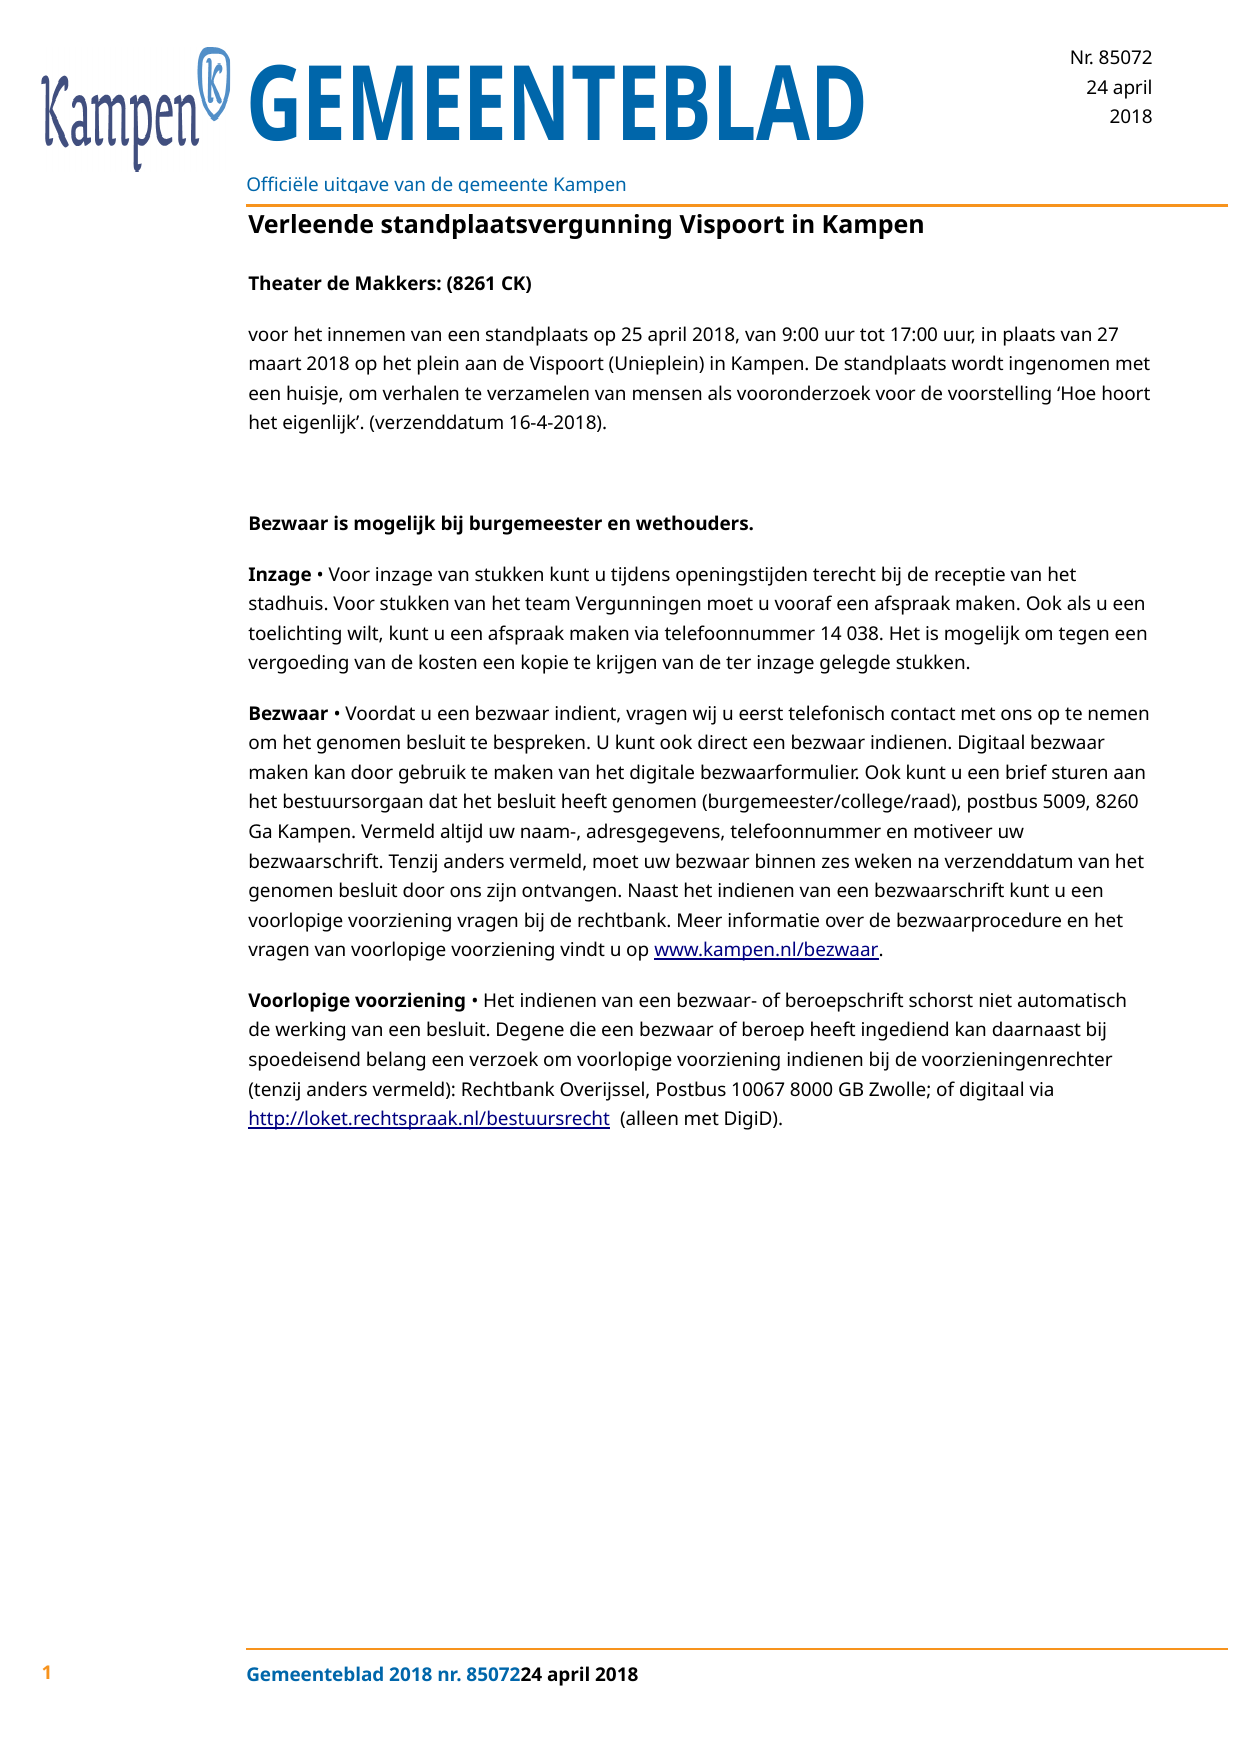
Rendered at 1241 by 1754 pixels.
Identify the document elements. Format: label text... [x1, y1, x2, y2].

text voor het innemen van een standplaats op 25 april 2018, van 9:00 uur tot 17:00 uur, in plaats van 27 maart 2018 op het plein aan de Vispoort (Unieplein) in Kampen. De standplaats wordt ingenomen met een huisje, om verhalen te verzamelen van mensen als vooronderzoek voor de voorstelling ‘Hoe hoort het eigenlijk’. (verzenddatum 16-4-2018). [248, 321, 1152, 435]
text Inzage • Voor inzage van stukken kunt u tijdens openingstijden terecht bij de receptie van het stadhuis. Voor stukken van het team Vergunningen moet u vooraf een afspraak maken. Ook als u een toelichting wilt, kunt u een afspraak maken via telefoonnummer 14 038. Het is mogelijk om tegen een vergoeding van de kosten een kopie te krijgen van de ter inzage gelegde stukken. [248, 561, 1152, 675]
picture [41, 47, 231, 172]
text Voorlopige voorziening • Het indienen van een bezwaar- of beroepschrift schorst niet automatisch de werking van een besluit. Degene die een bezwaar of beroep heeft ingediend kan daarnaast bij spoedeisend belang een verzoek om voorlopige voorziening indienen bij de voorzieningenrechter (tenzij anders vermeld): Rechtbank Overijssel, Postbus 10067 8000 GB Zwolle; of digitaal via http://loket.rechtspraak.nl/bestuursrecht (alleen met DigiD). [248, 987, 1152, 1131]
text Theater de Makkers: (8261 CK) [248, 270, 1152, 296]
text Verleende standplaatsvergunning Vispoort in Kampen [248, 207, 1152, 241]
text Bezwaar is mogelijk bij burgemeester en wethouders. [248, 510, 1152, 536]
text Bezwaar • Voordat u een bezwaar indient, vragen wij u eerst telefonisch contact met ons op te nemen om het genomen besluit te bespreken. U kunt ook direct een bezwaar indienen. Digitaal bezwaar maken kan door gebruik te maken van het digitale bezwaarformulier. Ook kunt u een brief sturen aan het bestuursorgaan dat het besluit heeft genomen (burgemeester/college/raad), postbus 5009, 8260 Ga Kampen. Vermeld altijd uw naam-, adresgegevens, telefoonnummer en motiveer uw bezwaarschrift. Tenzij anders vermeld, moet uw bezwaar binnen zes weken na verzenddatum van het genomen besluit door ons zijn ontvangen. Naast het indienen van een bezwaarschrift kunt u een voorlopige voorziening vragen bij de rechtbank. Meer informatie over de bezwaarprocedure en het vragen van voorlopige voorziening vindt u op www.kampen.nl/bezwaar. [248, 700, 1152, 962]
